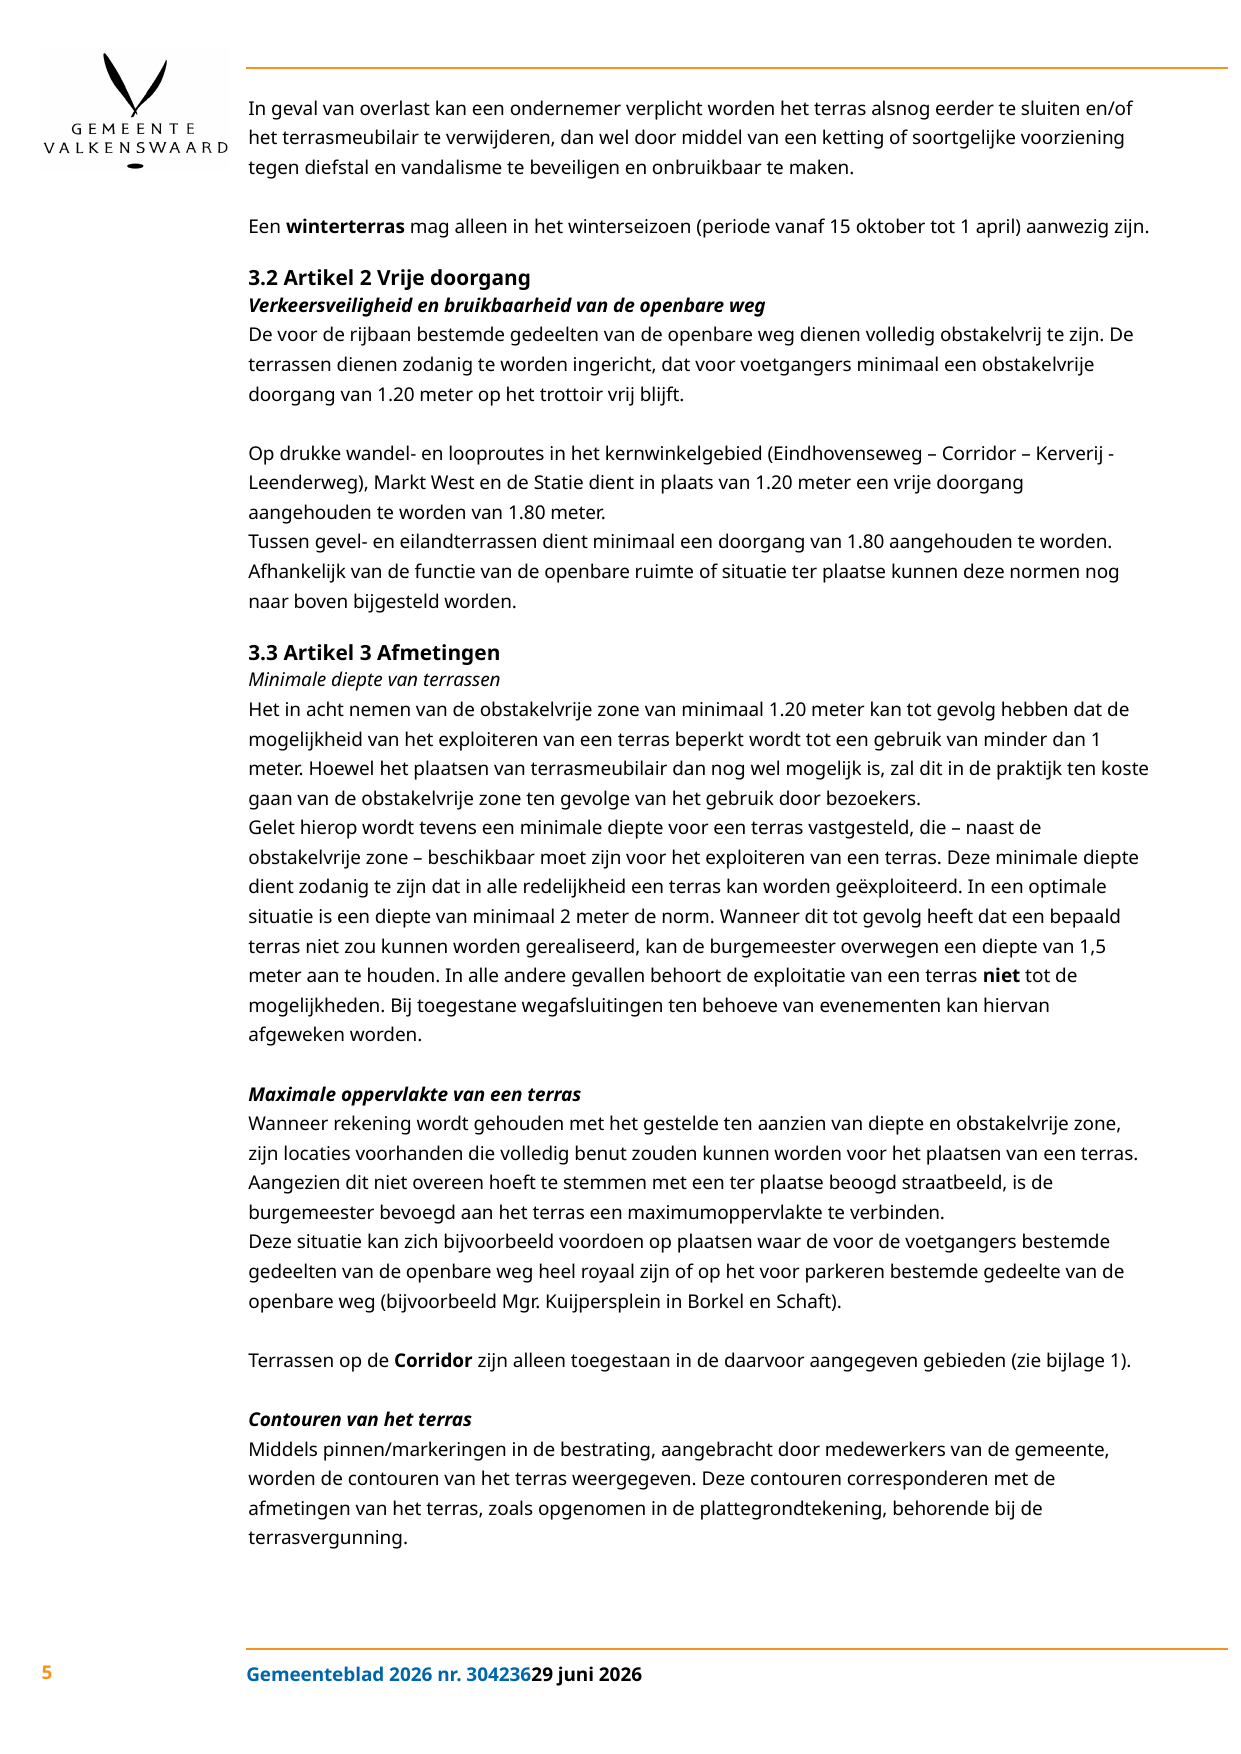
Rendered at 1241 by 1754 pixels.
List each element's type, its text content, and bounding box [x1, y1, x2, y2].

text Deze situatie kan zich bijvoorbeeld voordoen op plaatsen waar de voor de voetgangers bestemde gedeelten van de openbare weg heel royaal zijn of op het voor parkeren bestemde gedeelte van de openbare weg (bijvoorbeeld Mgr. Kuijpersplein in Borkel en Schaft). [248, 1229, 1152, 1314]
text Tussen gevel- en eilandterrassen dient minimaal een doorgang van 1.80 aangehouden te worden. [248, 529, 1152, 554]
text Contouren van het terras [248, 1406, 1152, 1432]
text In geval van overlast kan een ondernemer verplicht worden het terras alsnog eerder te sluiten en/of het terrasmeubilair te verwijderen, dan wel door middel van een ketting of soortgelijke voorziening tegen diefstal en vandalisme te beveiligen en onbruikbaar te maken. [248, 95, 1152, 180]
text Maximale oppervlakte van een terras [248, 1081, 1152, 1107]
picture [41, 47, 231, 172]
text Wanneer rekening wordt gehouden met het gestelde ten aanzien van diepte en obstakelvrije zone, zijn locaties voorhanden die volledig benut zouden kunnen worden voor het plaatsen van een terras. Aangezien dit niet overeen hoeft te stemmen met een ter plaatse beoogd straatbeeld, is de burgemeester bevoegd aan het terras een maximumoppervlakte te verbinden. [248, 1110, 1152, 1225]
text De voor de rijbaan bestemde gedeelten van de openbare weg dienen volledig obstakelvrij te zijn. De terrassen dienen zodanig te worden ingericht, dat voor voetgangers minimaal een obstakelvrije doorgang van 1.20 meter op het trottoir vrij blijft. [248, 322, 1152, 406]
text Middels pinnen/markeringen in de bestrating, aangebracht door medewerkers van de gemeente, worden de contouren van het terras weergegeven. Deze contouren corresponderen met de afmetingen van het terras, zoals opgenomen in de plattegrondtekening, behorende bij de terrasvergunning. [248, 1436, 1152, 1550]
text 3.3 Artikel 3 Afmetingen [248, 638, 1152, 667]
text Afhankelijk van de functie van de openbare ruimte of situatie ter plaatse kunnen deze normen nog naar boven bijgesteld worden. [248, 558, 1152, 613]
text Het in acht nemen van de obstakelvrije zone van minimaal 1.20 meter kan tot gevolg hebben dat de mogelijkheid van het exploiteren van een terras beperkt wordt tot een gebruik van minder dan 1 meter. Hoewel het plaatsen van terrasmeubilair dan nog wel mogelijk is, zal dit in de praktijk ten koste gaan van de obstakelvrije zone ten gevolge van het gebruik door bezoekers. [248, 696, 1152, 811]
text Terrassen op de Corridor zijn alleen toegestaan in de daarvoor aangegeven gebieden (zie bijlage 1). [248, 1347, 1152, 1373]
text Minimale diepte van terrassen [248, 667, 1152, 692]
text Gelet hierop wordt tevens een minimale diepte voor een terras vastgesteld, die – naast de obstakelvrije zone – beschikbaar moet zijn voor het exploiteren van een terras. Deze minimale diepte dient zodanig te zijn dat in alle redelijkheid een terras kan worden geëxploiteerd. In een optimale situatie is een diepte van minimaal 2 meter de norm. Wanneer dit tot gevolg heeft dat een bepaald terras niet zou kunnen worden gerealiseerd, kan de burgemeester overwegen een diepte van 1,5 meter aan te houden. In alle andere gevallen behoort de exploitatie van een terras niet tot de mogelijkheden. Bij toegestane wegafsluitingen ten behoeve van evenementen kan hiervan afgeweken worden. [248, 814, 1152, 1047]
text Een winterterras mag alleen in het winterseizoen (periode vanaf 15 oktober tot 1 april) aanwezig zijn. [248, 213, 1152, 239]
text Verkeersveiligheid en bruikbaarheid van de openbare weg [248, 292, 1152, 318]
text 3.2 Artikel 2 Vrije doorgang [248, 263, 1152, 292]
text Op drukke wandel- en looproutes in het kernwinkelgebied (Eindhovenseweg – Corridor – Kerverij - Leenderweg), Markt West en de Statie dient in plaats van 1.20 meter een vrije doorgang aangehouden te worden van 1.80 meter. [248, 440, 1152, 525]
